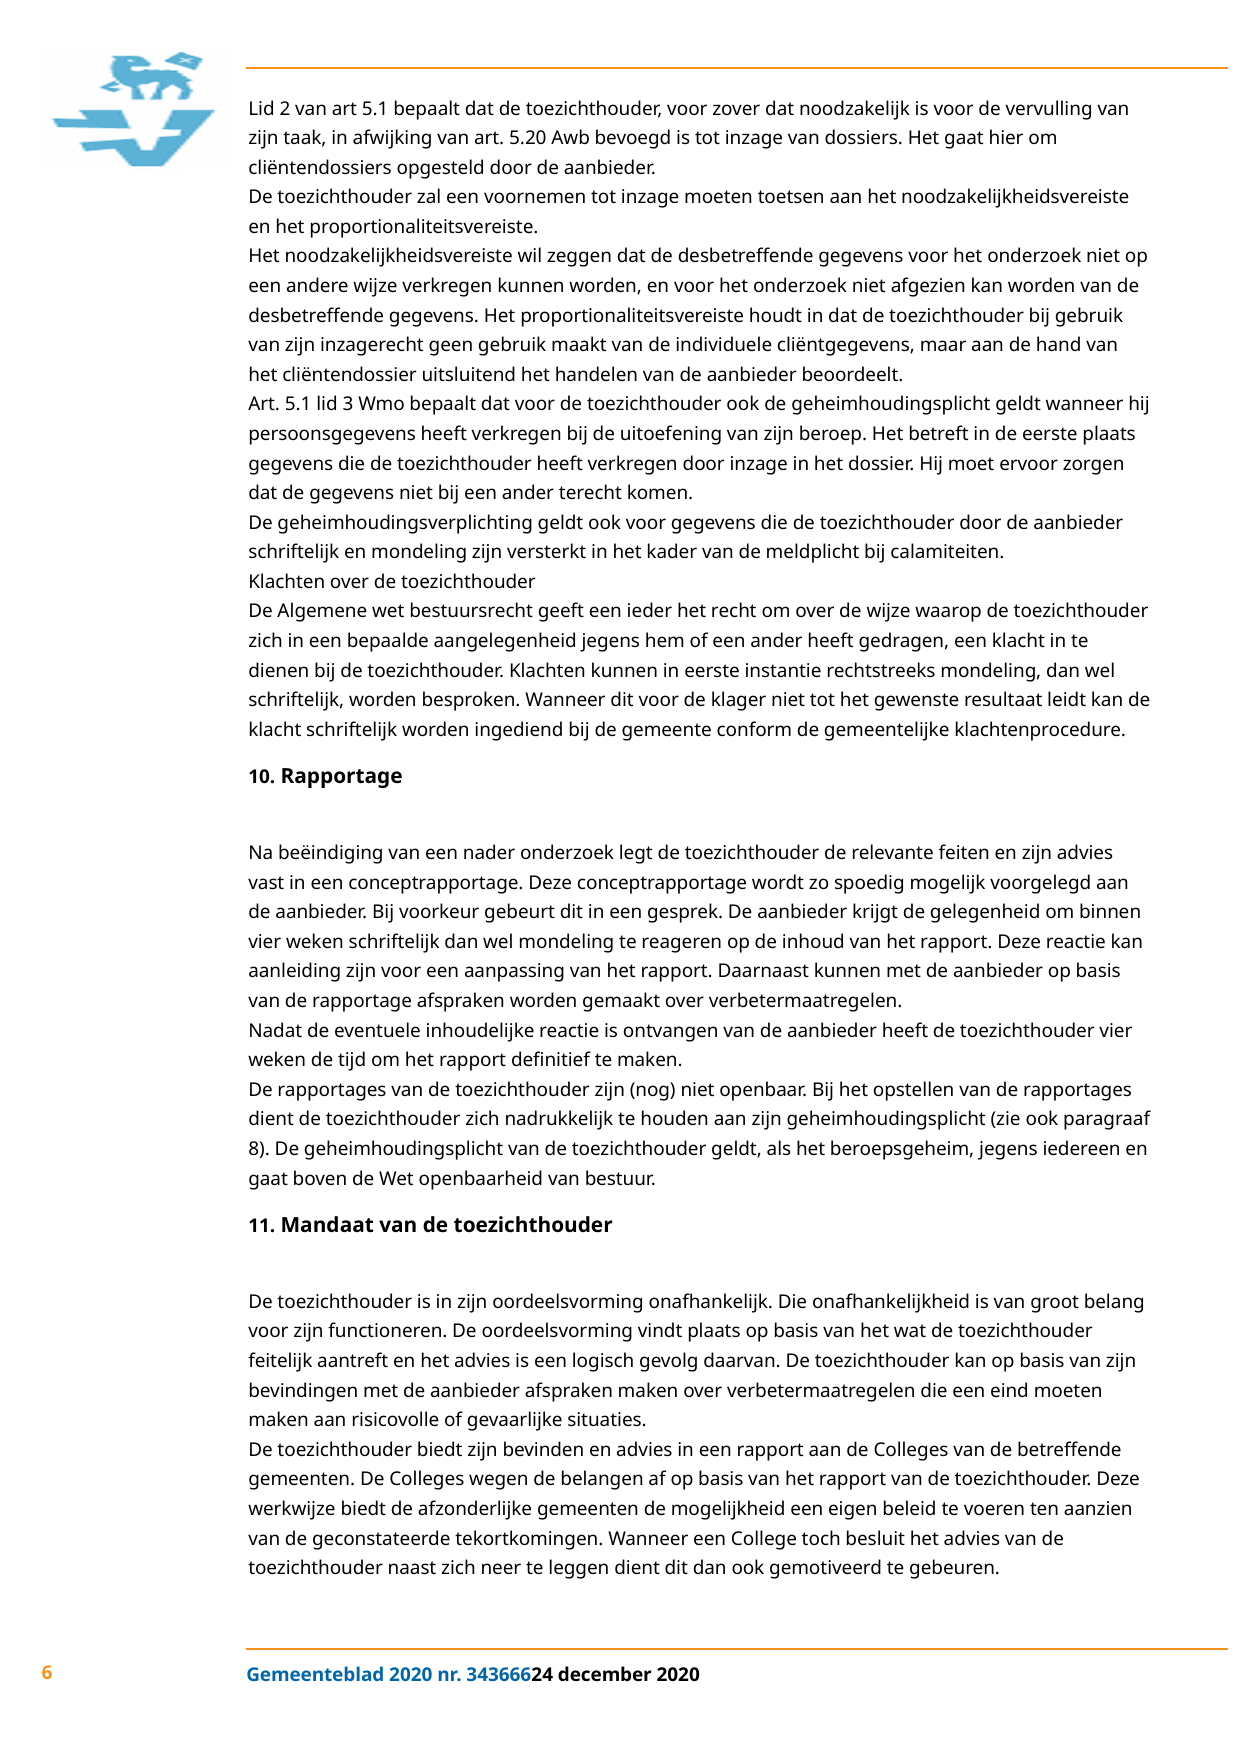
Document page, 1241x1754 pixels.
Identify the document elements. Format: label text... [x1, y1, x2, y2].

text Klachten over de toezichthouder [248, 568, 1152, 594]
picture [41, 47, 231, 172]
text De toezichthouder is in zijn oordeelsvorming onafhankelijk. Die onafhankelijkheid is van groot belang voor zijn functioneren. De oordeelsvorming vindt plaats op basis van het wat de toezichthouder feitelijk aantreft en het advies is een logisch gevolg daarvan. De toezichthouder kan op basis van zijn bevindingen met de aanbieder afspraken maken over verbetermaatregelen die een eind moeten maken aan risicovolle of gevaarlijke situaties. [248, 1288, 1152, 1432]
text 11. Mandaat van de toezichthouder [248, 1210, 1152, 1239]
text De rapportages van de toezichthouder zijn (nog) niet openbaar. Bij het opstellen van de rapportages dient de toezichthouder zich nadrukkelijk te houden aan zijn geheimhoudingsplicht (zie ook paragraaf 8). De geheimhoudingsplicht van de toezichthouder geldt, als het beroepsgeheim, jegens iedereen en gaat boven de Wet openbaarheid van bestuur. [248, 1076, 1152, 1191]
text De Algemene wet bestuursrecht geeft een ieder het recht om over de wijze waarop de toezichthouder zich in een bepaalde aangelegenheid jegens hem of een ander heeft gedragen, een klacht in te dienen bij de toezichthouder. Klachten kunnen in eerste instantie rechtstreeks mondeling, dan wel schriftelijk, worden besproken. Wanneer dit voor de klager niet tot het gewenste resultaat leidt kan de klacht schriftelijk worden ingediend bij de gemeente conform de gemeentelijke klachtenprocedure. [248, 598, 1152, 742]
text De geheimhoudingsverplichting geldt ook voor gegevens die de toezichthouder door de aanbieder schriftelijk en mondeling zijn versterkt in het kader van de meldplicht bij calamiteiten. [248, 509, 1152, 564]
text De toezichthouder biedt zijn bevinden en advies in een rapport aan de Colleges van de betreffende gemeenten. De Colleges wegen de belangen af op basis van het rapport van de toezichthouder. Deze werkwijze biedt de afzonderlijke gemeenten de mogelijkheid een eigen beleid te voeren ten aanzien van de geconstateerde tekortkomingen. Wanneer een College toch besluit het advies van de toezichthouder naast zich neer te leggen dient dit dan ook gemotiveerd te gebeuren. [248, 1436, 1152, 1580]
text Lid 2 van art 5.1 bepaalt dat de toezichthouder, voor zover dat noodzakelijk is voor de vervulling van zijn taak, in afwijking van art. 5.20 Awb bevoegd is tot inzage van dossiers. Het gaat hier om cliëntendossiers opgesteld door de aanbieder. [248, 95, 1152, 180]
text Art. 5.1 lid 3 Wmo bepaalt dat voor de toezichthouder ook de geheimhoudingsplicht geldt wanneer hij persoonsgegevens heeft verkregen bij de uitoefening van zijn beroep. Het betreft in de eerste plaats gegevens die de toezichthouder heeft verkregen door inzage in het dossier. Hij moet ervoor zorgen dat de gegevens niet bij een ander terecht komen. [248, 391, 1152, 505]
text Het noodzakelijkheidsvereiste wil zeggen dat de desbetreffende gegevens voor het onderzoek niet op een andere wijze verkregen kunnen worden, en voor het onderzoek niet afgezien kan worden van de desbetreffende gegevens. Het proportionaliteitsvereiste houdt in dat de toezichthouder bij gebruik van zijn inzagerecht geen gebruik maakt van de individuele cliëntgegevens, maar aan de hand van het cliëntendossier uitsluitend het handelen van de aanbieder beoordeelt. [248, 243, 1152, 387]
text Nadat de eventuele inhoudelijke reactie is ontvangen van de aanbieder heeft de toezichthouder vier weken de tijd om het rapport definitief te maken. [248, 1017, 1152, 1072]
text 10. Rapportage [248, 762, 1152, 790]
text De toezichthouder zal een voornemen tot inzage moeten toetsen aan het noodzakelijkheidsvereiste en het proportionaliteitsvereiste. [248, 183, 1152, 239]
text Na beëindiging van een nader onderzoek legt de toezichthouder de relevante feiten en zijn advies vast in een conceptrapportage. Deze conceptrapportage wordt zo spoedig mogelijk voorgelegd aan de aanbieder. Bij voorkeur gebeurt dit in een gesprek. De aanbieder krijgt de gelegenheid om binnen vier weken schriftelijk dan wel mondeling te reageren op de inhoud van het rapport. Deze reactie kan aanleiding zijn voor een aanpassing van het rapport. Daarnaast kunnen met de aanbieder op basis van de rapportage afspraken worden gemaakt over verbetermaatregelen. [248, 839, 1152, 1013]
